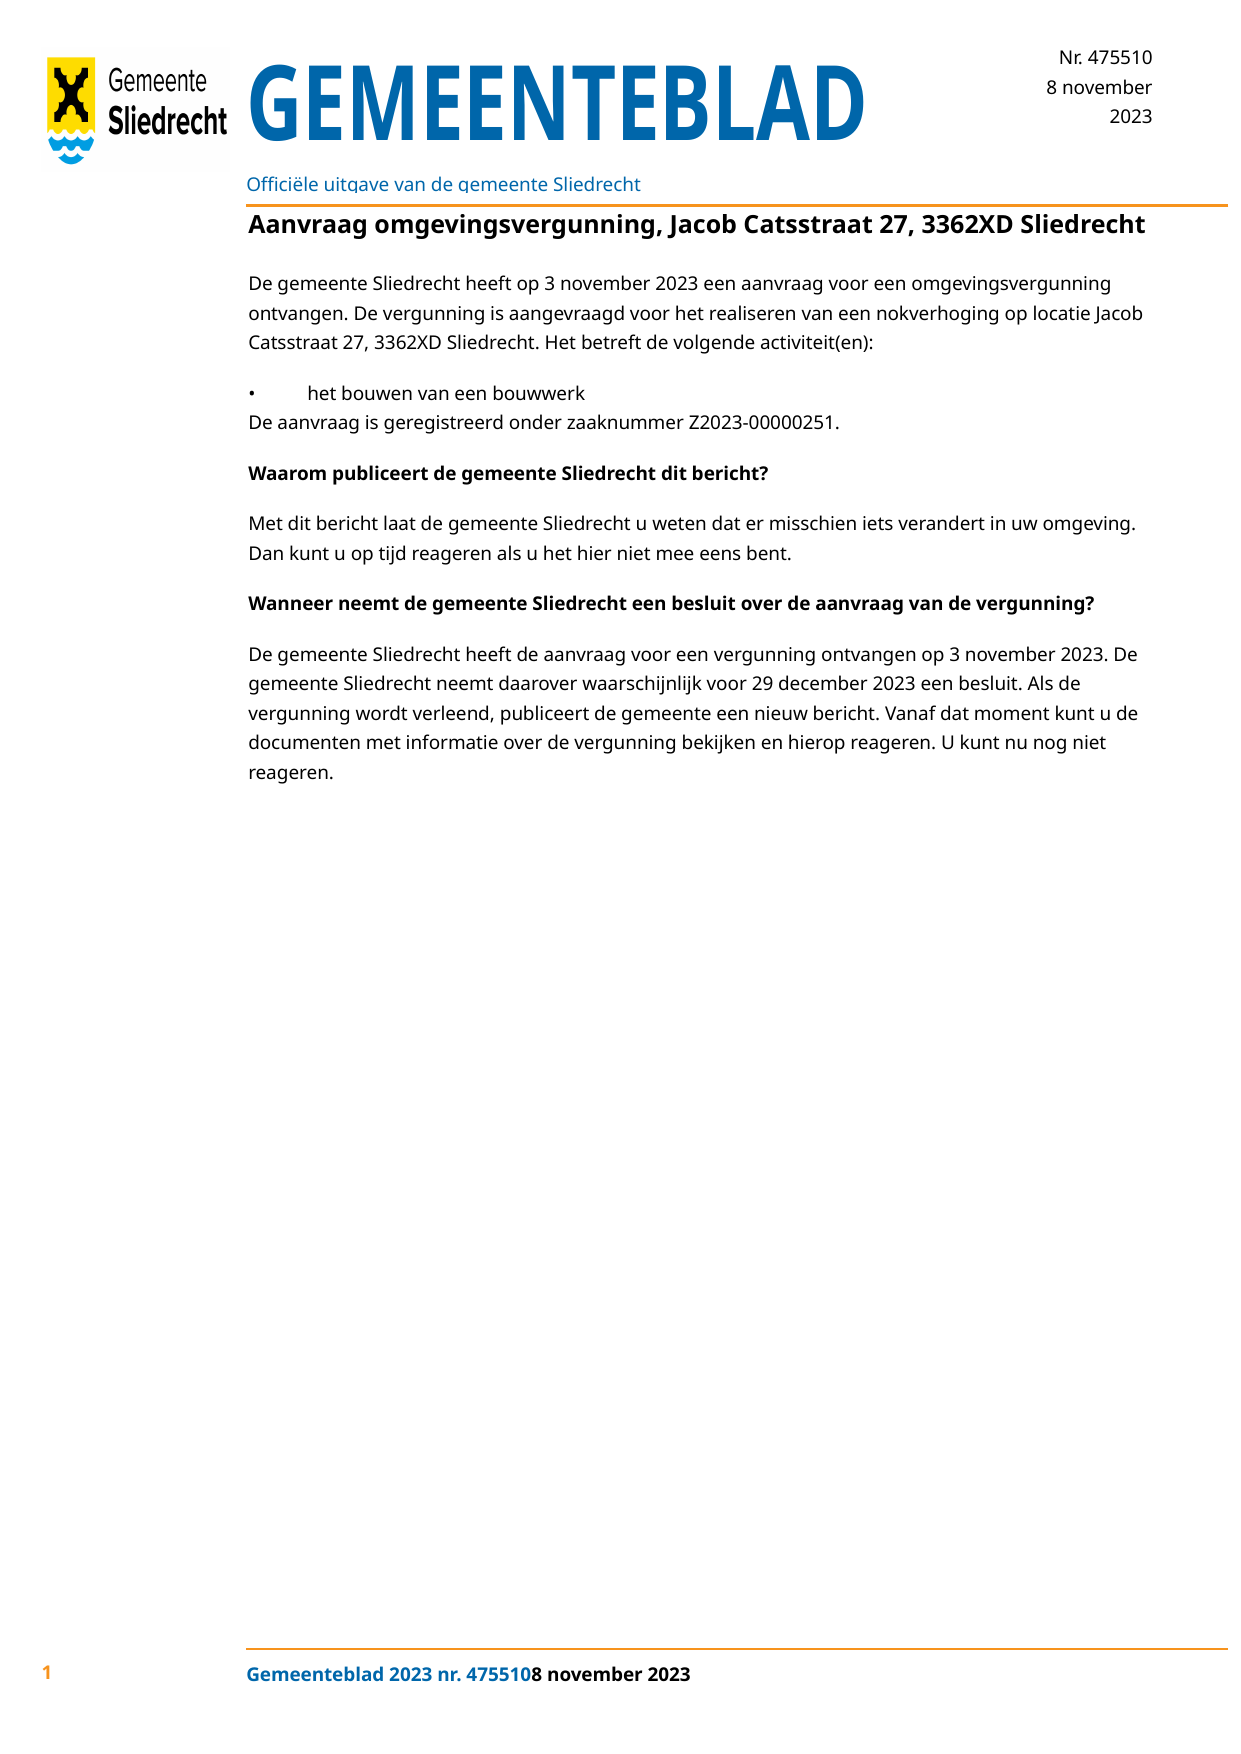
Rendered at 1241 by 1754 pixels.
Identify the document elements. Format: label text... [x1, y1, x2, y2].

text Met dit bericht laat de gemeente Sliedrecht u weten dat er misschien iets verandert in uw omgeving. Dan kunt u op tijd reageren als u het hier niet mee eens bent. [248, 510, 1152, 566]
text De aanvraag is geregistreerd onder zaaknummer Z2023-00000251. [248, 409, 1152, 435]
text Aanvraag omgevingsvergunning, Jacob Catsstraat 27, 3362XD Sliedrecht [248, 207, 1152, 241]
text Waarom publiceert de gemeente Sliedrecht dit bericht? [248, 460, 1152, 486]
list het bouwen van een bouwwerk [248, 380, 1152, 406]
picture [41, 47, 231, 172]
text De gemeente Sliedrecht heeft op 3 november 2023 een aanvraag voor een omgevingsvergunning ontvangen. De vergunning is aangevraagd voor het realiseren van een nokverhoging op locatie Jacob Catsstraat 27, 3362XD Sliedrecht. Het betreft de volgende activiteit(en): [248, 270, 1152, 355]
text Wanneer neemt de gemeente Sliedrecht een besluit over de aanvraag van de vergunning? [248, 590, 1152, 616]
text De gemeente Sliedrecht heeft de aanvraag voor een vergunning ontvangen op 3 november 2023. De gemeente Sliedrecht neemt daarover waarschijnlijk voor 29 december 2023 een besluit. Als de vergunning wordt verleend, publiceert de gemeente een nieuw bericht. Vanaf dat moment kunt u de documenten met informatie over de vergunning bekijken en hierop reageren. U kunt nu nog niet reageren. [248, 641, 1152, 785]
